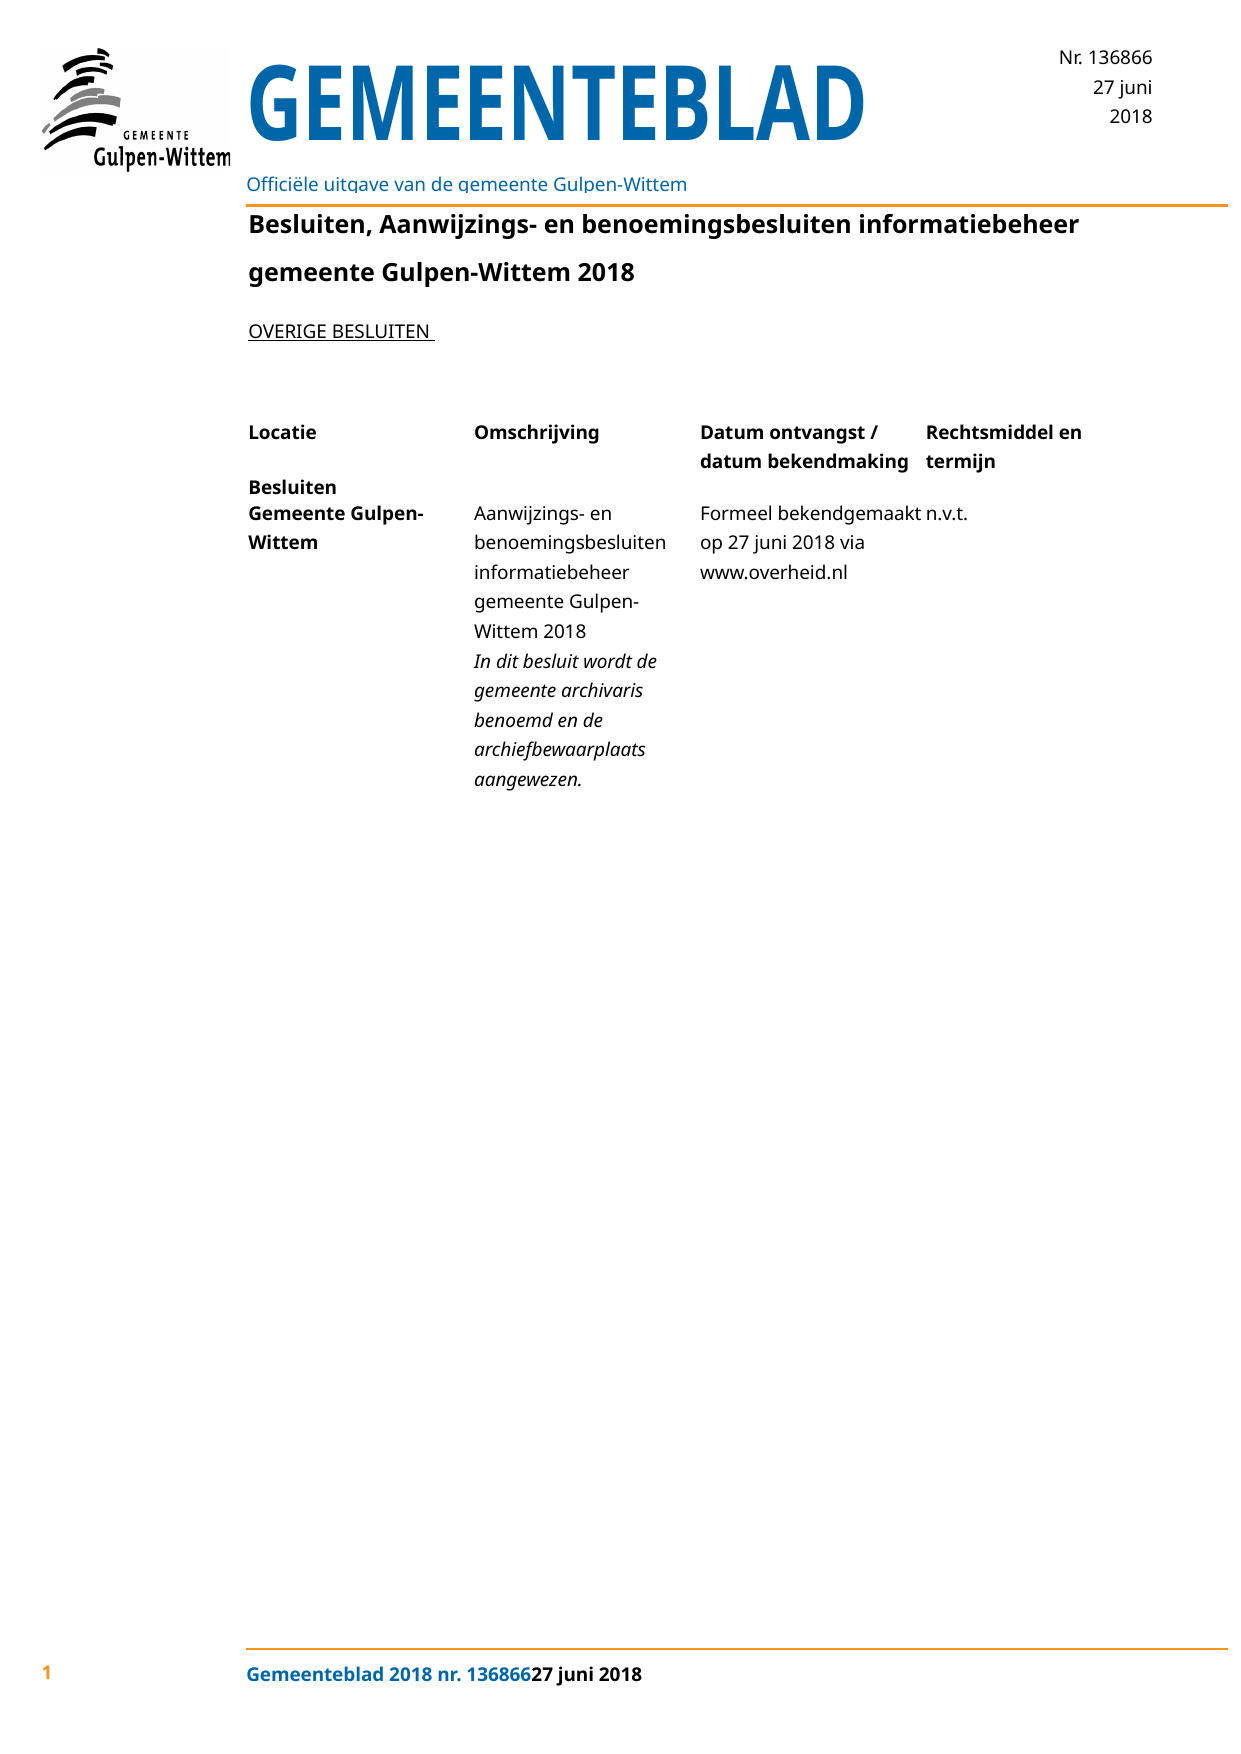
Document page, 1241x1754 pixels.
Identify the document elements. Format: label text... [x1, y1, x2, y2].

table_cell Aanwijzings- en benoemingsbesluiten informatiebeheer gemeente Gulpen-Wittem 2018 In dit besluit wordt de gemeente archivaris benoemd en de archiefbewaarplaats aangewezen. [474, 500, 700, 792]
text OVERIGE BESLUITEN [248, 318, 1152, 344]
table_cell Besluiten [248, 474, 474, 500]
table_cell Formeel bekendgemaakt op 27 juni 2018 via www.overheid.nl [700, 500, 926, 792]
table_cell n.v.t. [926, 500, 1152, 792]
table_header Locatie [248, 419, 474, 474]
picture [41, 47, 231, 172]
text Besluiten, Aanwijzings- en benoemingsbesluiten informatiebeheer gemeente Gulpen-Wittem 2018 [248, 207, 1152, 288]
table_cell [700, 474, 926, 500]
table_cell [474, 474, 700, 500]
table_cell Gemeente Gulpen-Wittem [248, 500, 474, 792]
table_cell [926, 474, 1152, 500]
table_header Rechtsmiddel en termijn [926, 419, 1152, 474]
table_header Omschrijving [474, 419, 700, 474]
table_header Datum ontvangst / datum bekendmaking [700, 419, 926, 474]
